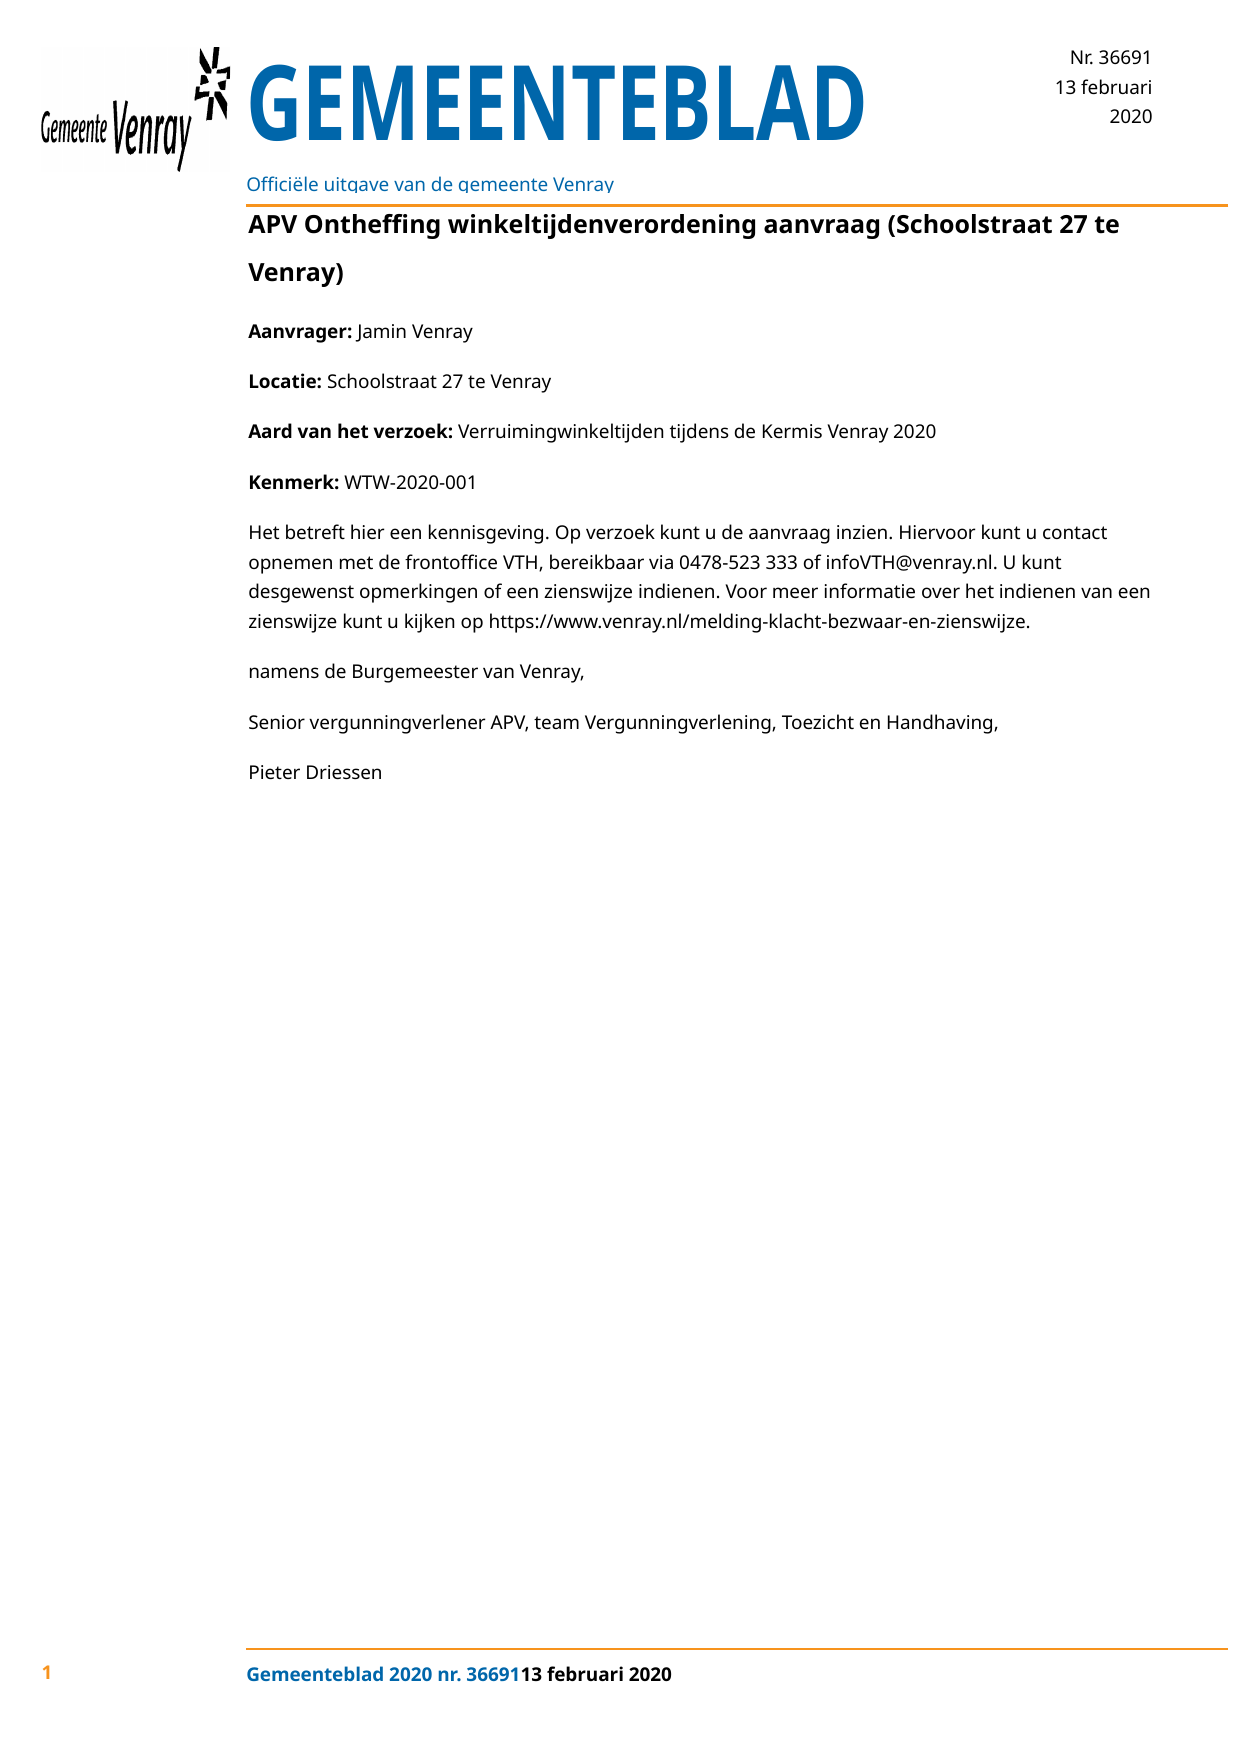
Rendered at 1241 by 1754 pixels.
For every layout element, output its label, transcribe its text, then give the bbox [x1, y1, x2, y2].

text Het betreft hier een kennisgeving. Op verzoek kunt u de aanvraag inzien. Hiervoor kunt u contact opnemen met de frontoffice VTH, bereikbaar via 0478-523 333 of infoVTH@venray.nl. U kunt desgewenst opmerkingen of een zienswijze indienen. Voor meer informatie over het indienen van een zienswijze kunt u kijken op https://www.venray.nl/melding-klacht-bezwaar-en-zienswijze. [248, 519, 1152, 634]
text Locatie: Schoolstraat 27 te Venray [248, 368, 1152, 394]
text Kenmerk: WTW-2020-001 [248, 469, 1152, 495]
text namens de Burgemeester van Venray, [248, 659, 1152, 684]
picture [41, 47, 231, 172]
text Aard van het verzoek: Verruimingwinkeltijden tijdens de Kermis Venray 2020 [248, 419, 1152, 444]
text Aanvrager: Jamin Venray [248, 318, 1152, 344]
text APV Ontheffing winkeltijdenverordening aanvraag (Schoolstraat 27 te Venray) [248, 207, 1152, 288]
text Pieter Driessen [248, 759, 1152, 785]
text Senior vergunningverlener APV, team Vergunningverlening, Toezicht en Handhaving, [248, 709, 1152, 735]
